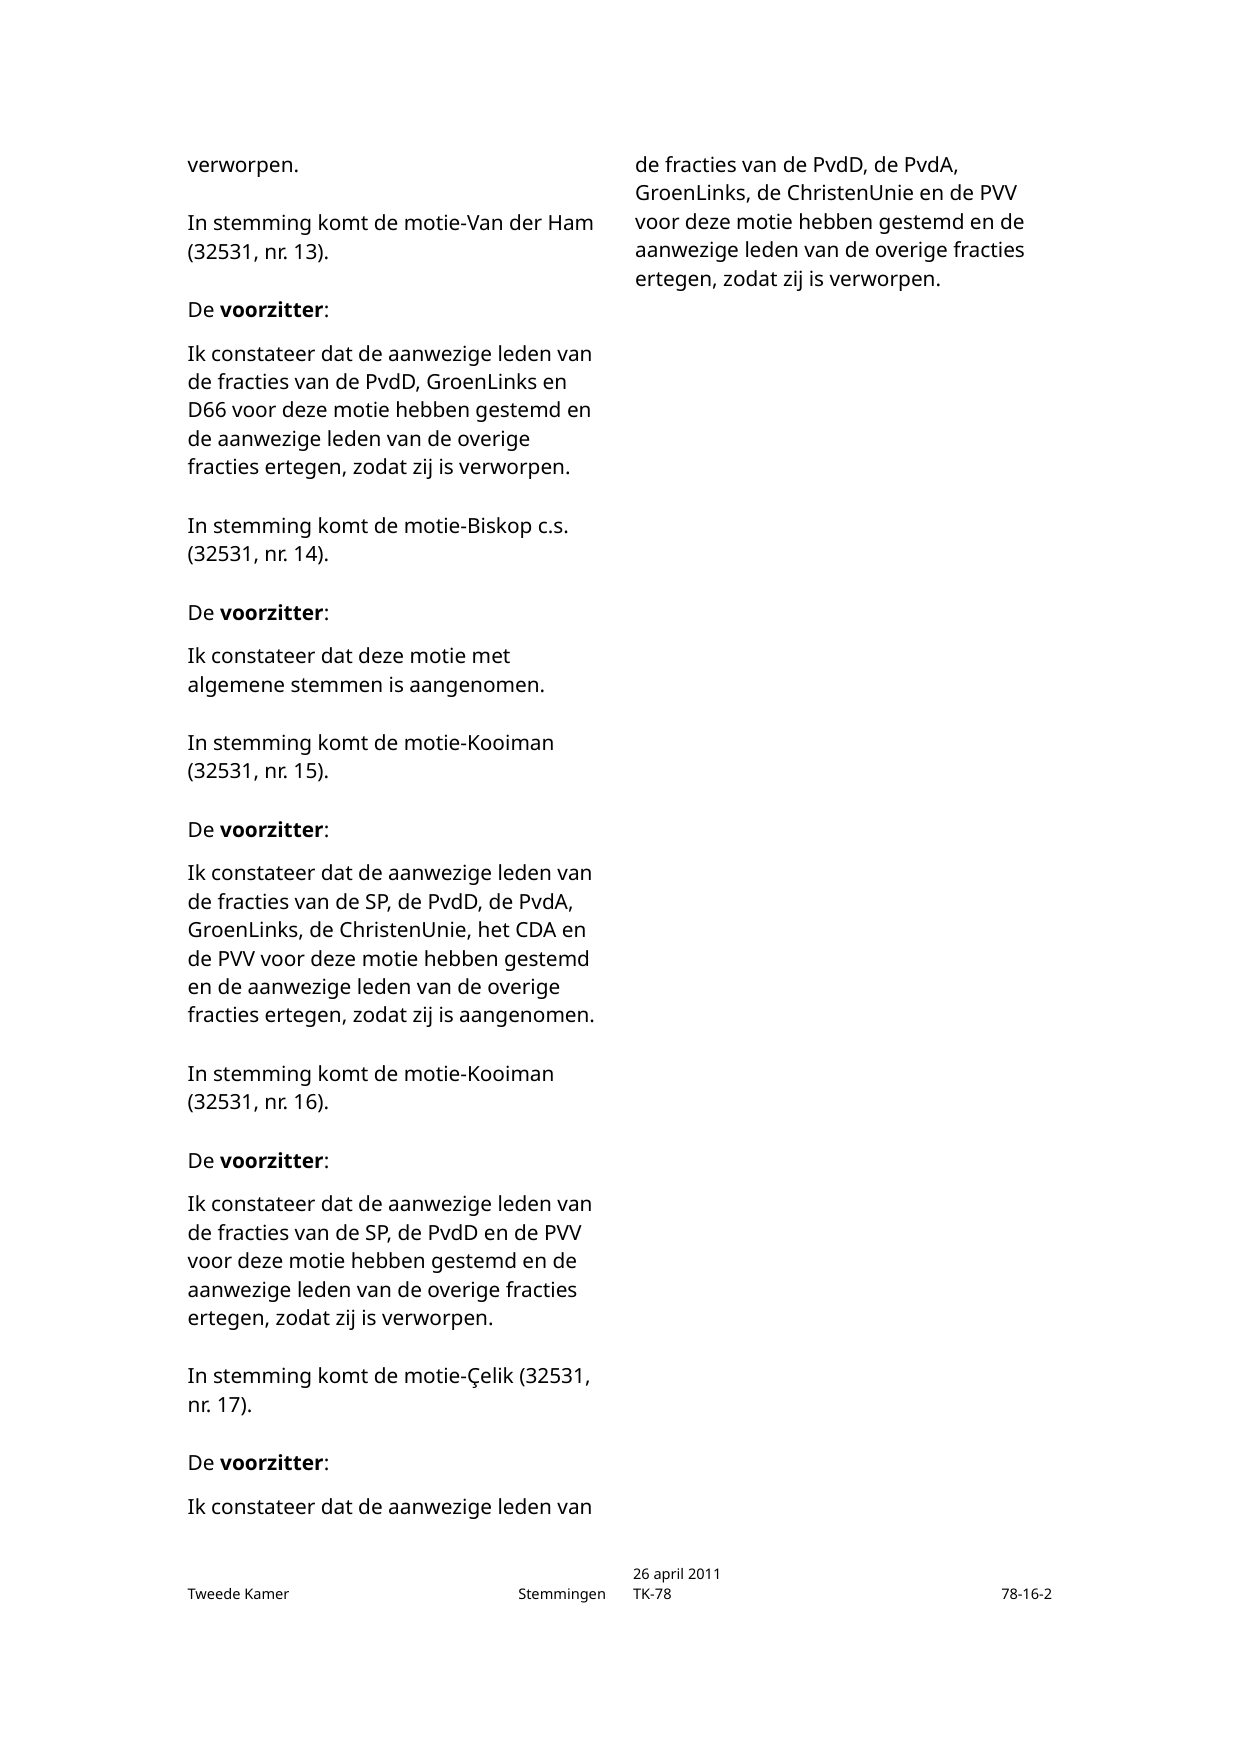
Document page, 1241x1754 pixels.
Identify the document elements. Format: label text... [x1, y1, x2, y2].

text verworpen. [187, 150, 605, 178]
text Ik constateer dat de aanwezige leden van [187, 1492, 605, 1520]
text De voorzitter: [187, 295, 605, 324]
text In stemming komt de motie-Kooiman (32531, nr. 15). [187, 728, 605, 785]
text De voorzitter: [187, 1448, 605, 1477]
text In stemming komt de motie-Van der Ham (32531, nr. 13). [187, 208, 605, 265]
text De voorzitter: [187, 1146, 605, 1174]
text Ik constateer dat de aanwezige leden van de fracties van de PvdD, GroenLinks en D66 voor deze motie hebben gestemd en de aanwezige leden van de overige fracties ertegen, zodat zij is verworpen. [187, 339, 605, 481]
text De voorzitter: [187, 815, 605, 843]
text In stemming komt de motie-Biskop c.s. (32531, nr. 14). [187, 511, 605, 568]
text de fracties van de PvdD, de PvdA, GroenLinks, de ChristenUnie en de PVV voor deze motie hebben gestemd en de aanwezige leden van de overige fracties ertegen, zodat zij is verworpen. [635, 150, 1053, 292]
text Ik constateer dat de aanwezige leden van de fracties van de SP, de PvdD, de PvdA, GroenLinks, de ChristenUnie, het CDA en de PVV voor deze motie hebben gestemd en de aanwezige leden van de overige fracties ertegen, zodat zij is aangenomen. [187, 858, 605, 1029]
text De voorzitter: [187, 598, 605, 626]
text Ik constateer dat de aanwezige leden van de fracties van de SP, de PvdD en de PVV voor deze motie hebben gestemd en de aanwezige leden van de overige fracties ertegen, zodat zij is verworpen. [187, 1189, 605, 1332]
text In stemming komt de motie-Çelik (32531, nr. 17). [187, 1362, 605, 1418]
text Ik constateer dat deze motie met algemene stemmen is aangenomen. [187, 641, 605, 698]
text In stemming komt de motie-Kooiman (32531, nr. 16). [187, 1059, 605, 1116]
